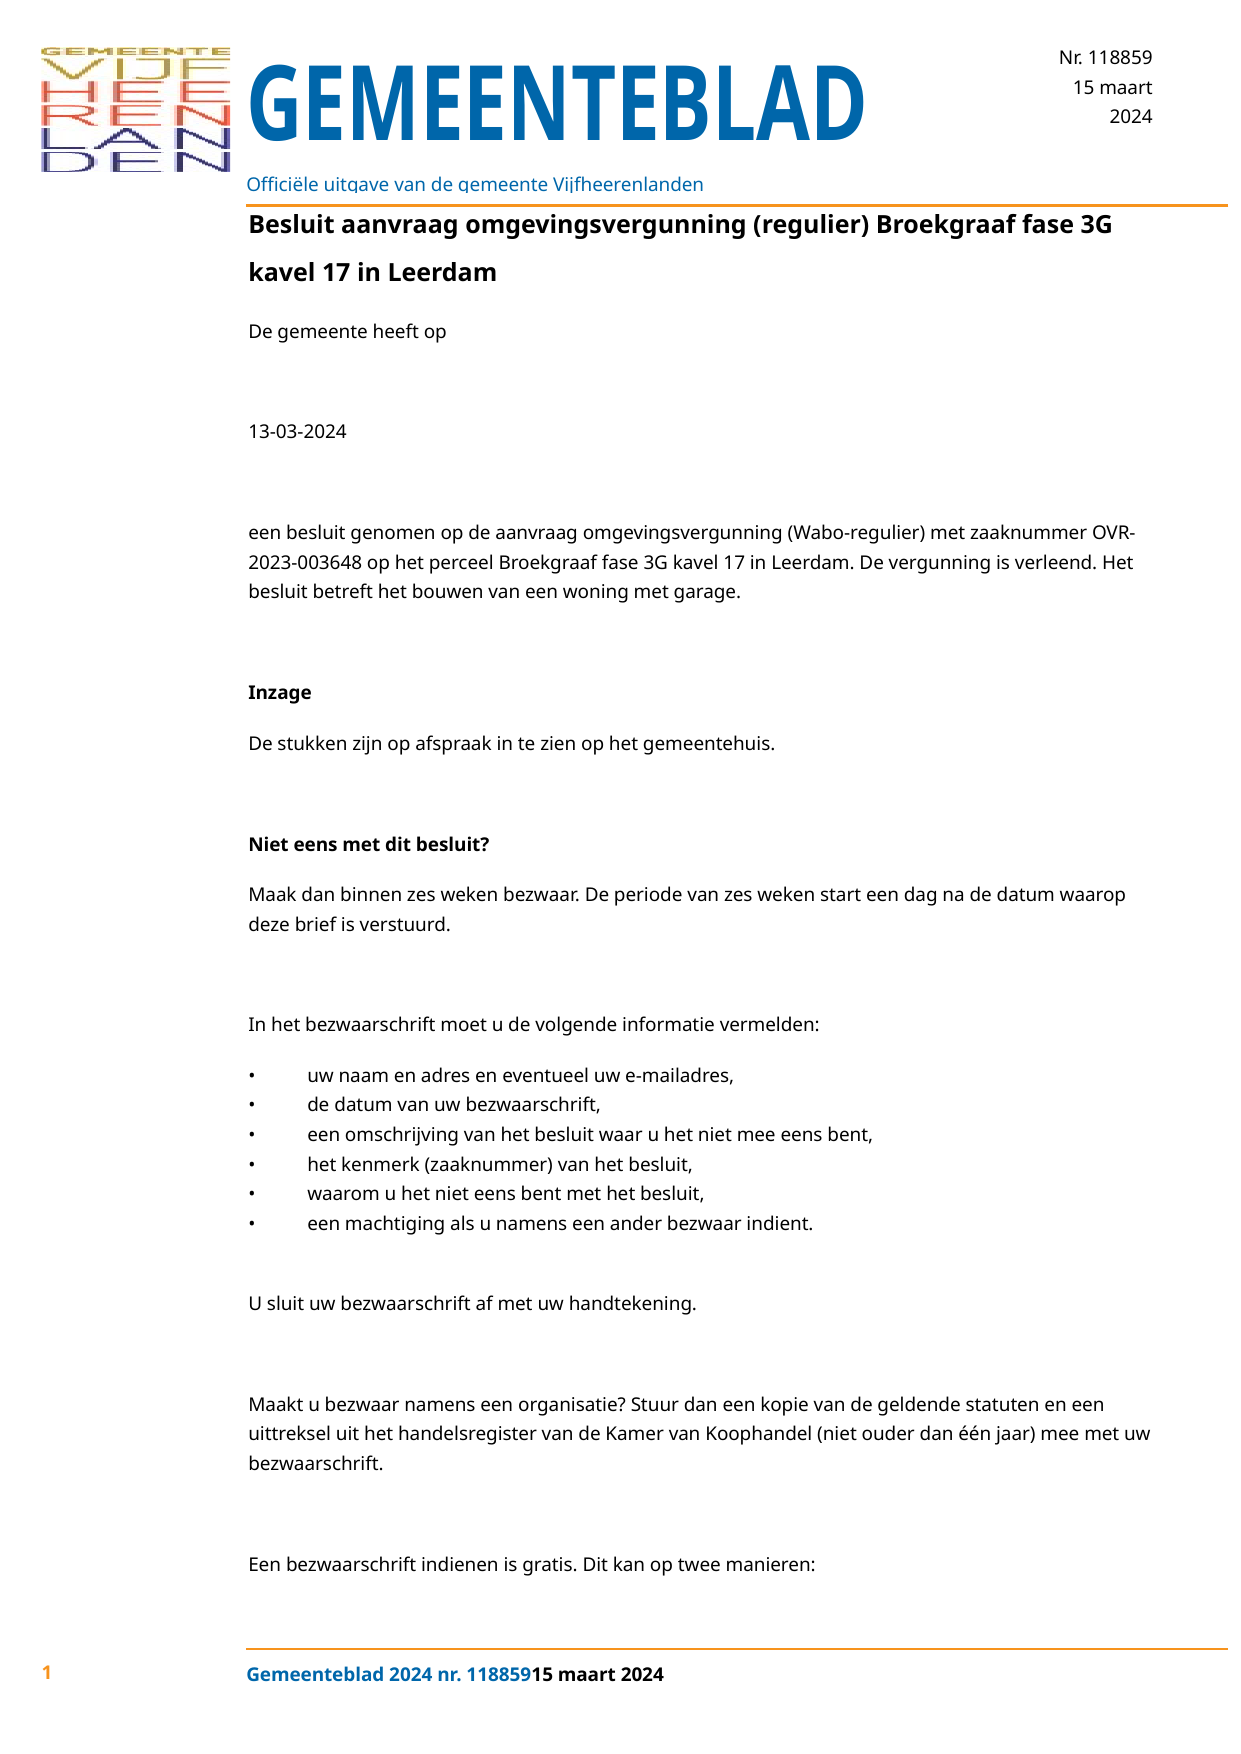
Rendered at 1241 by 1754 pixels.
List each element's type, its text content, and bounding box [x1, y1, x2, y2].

text Maak dan binnen zes weken bezwaar. De periode van zes weken start een dag na de datum waarop deze brief is verstuurd. [248, 881, 1152, 937]
list waarom u het niet eens bent met het besluit, [248, 1180, 1152, 1206]
list een omschrijving van het besluit waar u het niet mee eens bent, [248, 1121, 1152, 1147]
text De stukken zijn op afspraak in te zien op het gemeentehuis. [248, 730, 1152, 756]
text Maakt u bezwaar namens een organisatie? Stuur dan een kopie van de geldende statuten en een uittreksel uit het handelsregister van de Kamer van Koophandel (niet ouder dan één jaar) mee met uw bezwaarschrift. [248, 1391, 1152, 1476]
text De gemeente heeft op [248, 318, 1152, 344]
text 13-03-2024 [248, 419, 1152, 444]
text Besluit aanvraag omgevingsvergunning (regulier) Broekgraaf fase 3G kavel 17 in Leerdam [248, 207, 1152, 288]
picture [41, 47, 231, 172]
list uw naam en adres en eventueel uw e-mailadres, [248, 1062, 1152, 1088]
text Inzage [248, 679, 1152, 705]
text U sluit uw bezwaarschrift af met uw handtekening. [248, 1290, 1152, 1316]
list de datum van uw bezwaarschrift, [248, 1092, 1152, 1117]
list een machtiging als u namens een ander bezwaar indient. [248, 1210, 1152, 1236]
text een besluit genomen op de aanvraag omgevingsvergunning (Wabo-regulier) met zaaknummer OVR-2023-003648 op het perceel Broekgraaf fase 3G kavel 17 in Leerdam. De vergunning is verleend. Het besluit betreft het bouwen van een woning met garage. [248, 519, 1152, 604]
text Niet eens met dit besluit? [248, 831, 1152, 857]
text Een bezwaarschrift indienen is gratis. Dit kan op twee manieren: [248, 1551, 1152, 1577]
text In het bezwaarschrift moet u de volgende informatie vermelden: [248, 1012, 1152, 1037]
list het kenmerk (zaaknummer) van het besluit, [248, 1151, 1152, 1177]
